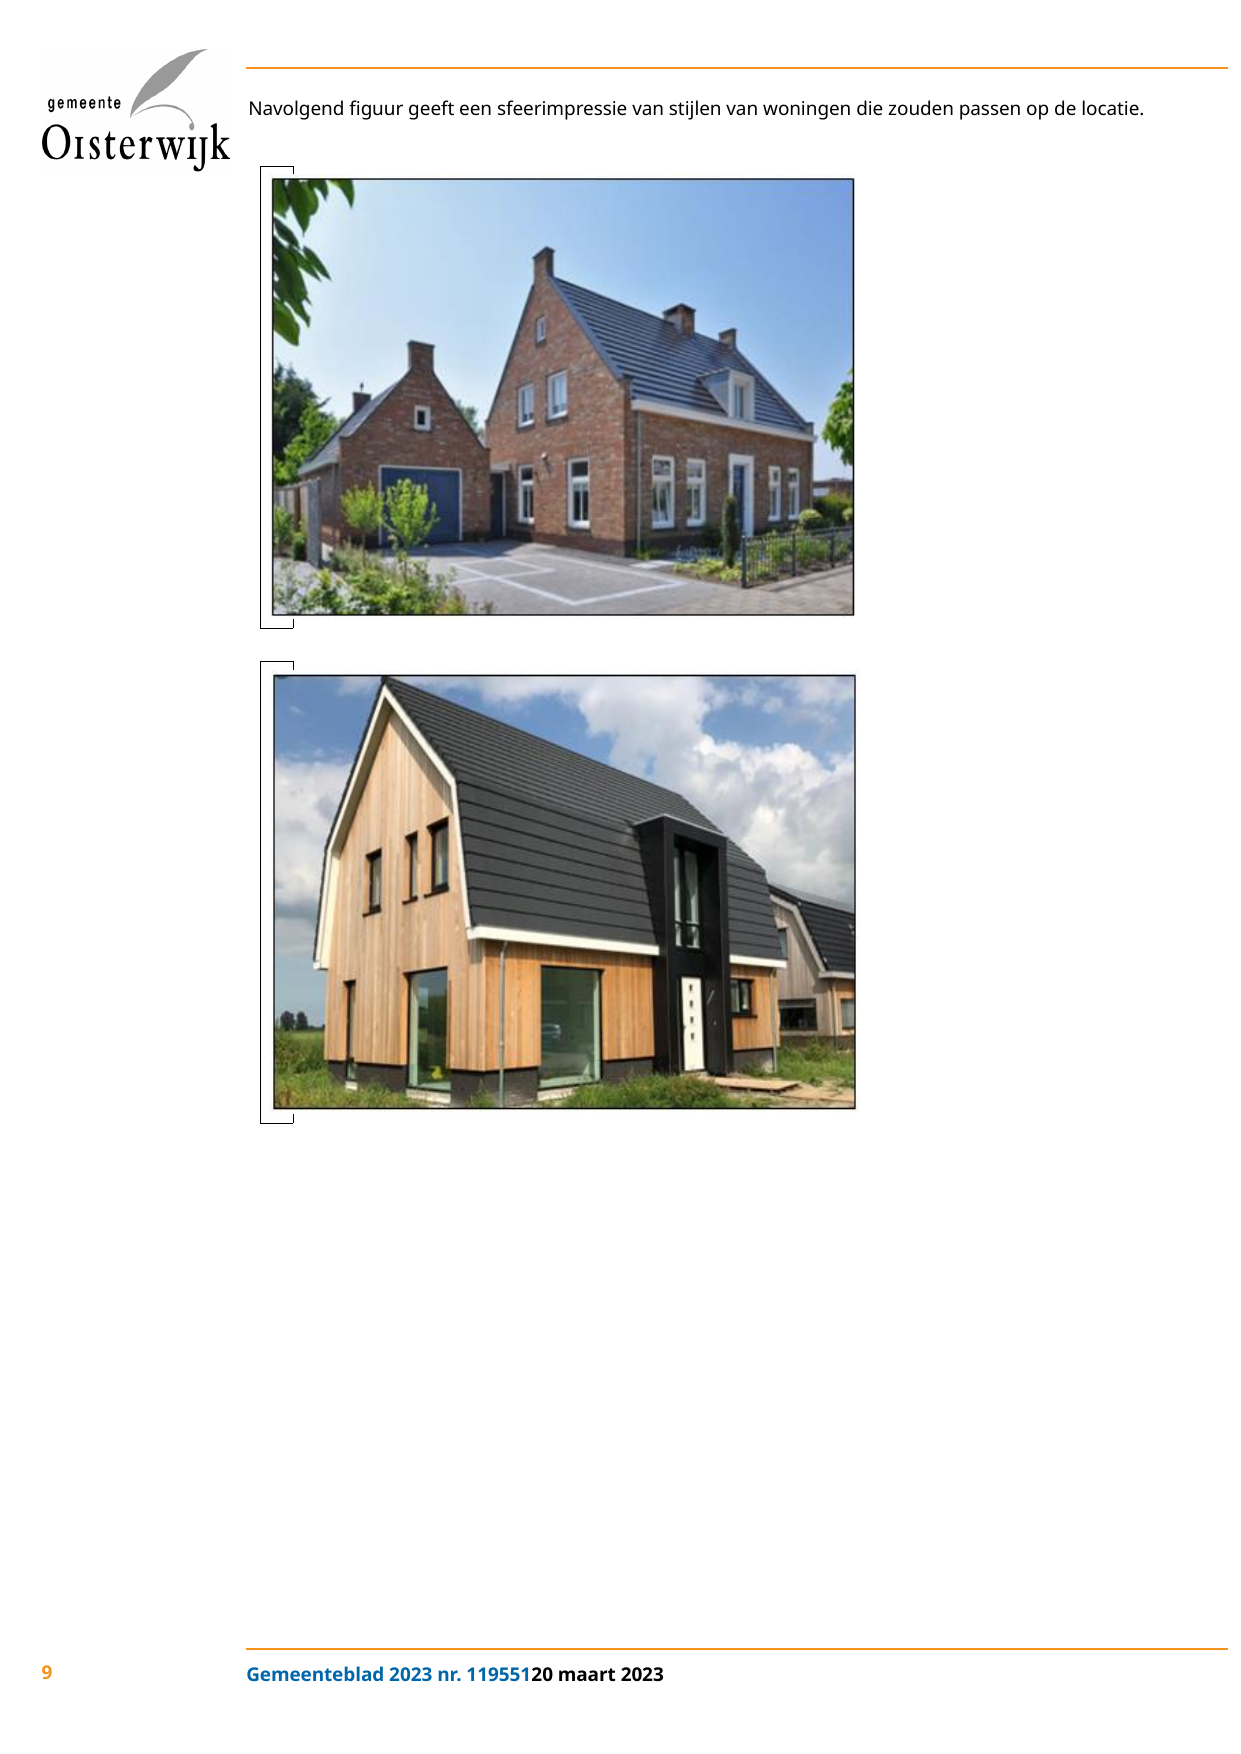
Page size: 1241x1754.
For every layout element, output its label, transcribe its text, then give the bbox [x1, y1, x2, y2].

picture [268, 174, 860, 619]
picture [268, 670, 860, 1114]
text Navolgend figuur geeft een sfeerimpressie van stijlen van woningen die zouden passen op de locatie. [248, 95, 1152, 121]
picture [41, 47, 231, 172]
